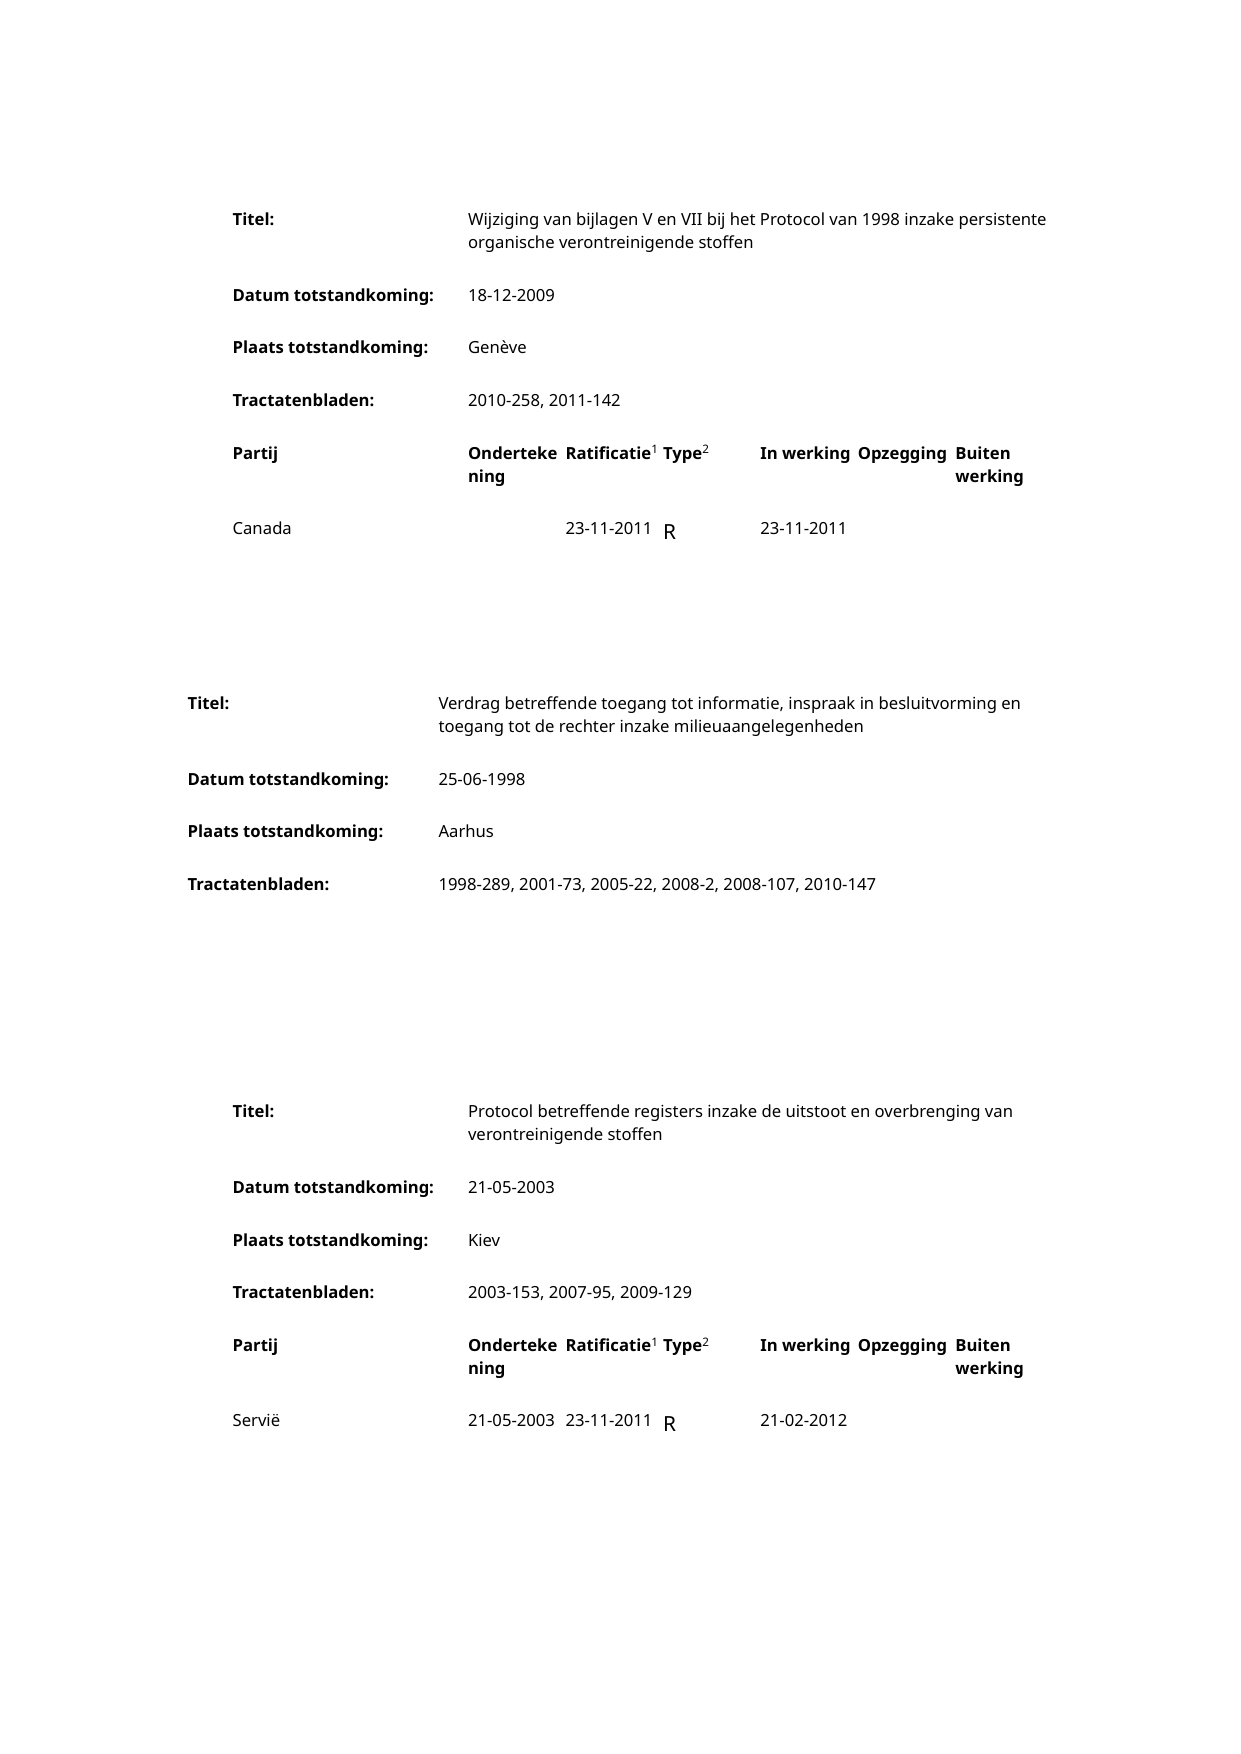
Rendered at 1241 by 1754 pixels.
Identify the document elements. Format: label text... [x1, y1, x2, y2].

table_cell 25-06-1998 [438, 767, 1053, 820]
table_cell [858, 1409, 955, 1467]
table_cell 21-02-2012 [760, 1409, 858, 1467]
table_cell Buiten werking [955, 441, 1053, 517]
table_cell In werking [760, 1334, 858, 1409]
table_cell Type2 [663, 441, 760, 517]
table_cell Tractatenbladen: [233, 1281, 468, 1333]
table_cell Ondertekening [468, 1334, 565, 1409]
table_cell In werking [760, 441, 858, 517]
table_cell Aarhus [438, 820, 1053, 872]
table_cell Partij [233, 441, 468, 517]
table_header Verdrag betreffende toegang tot informatie, inspraak in besluitvorming en toegang tot de rechter inzake milieuaangelegenheden [438, 692, 1053, 767]
table_cell Partij [233, 1334, 468, 1409]
table_cell Buiten werking [955, 1334, 1053, 1409]
table_cell Plaats totstandkoming: [188, 820, 438, 872]
table_header Titel: [233, 208, 468, 283]
table_cell Ondertekening [468, 441, 565, 517]
table_cell 23-11-2011 [760, 517, 858, 575]
table_cell Tractatenbladen: [233, 389, 468, 441]
table_cell 18-12-2009 [468, 283, 1053, 336]
table_cell R [663, 517, 760, 575]
table_header Wijziging van bijlagen V en VII bij het Protocol van 1998 inzake persistente organische verontreinigende stoffen [468, 208, 1053, 283]
table_cell [858, 517, 955, 575]
table_cell Kiev [468, 1228, 1053, 1281]
table_header Protocol betreffende registers inzake de uitstoot en overbrenging van verontreinigende stoffen [468, 1100, 1053, 1175]
table_cell 2010-258, 2011-142 [468, 389, 1053, 441]
table_header Titel: [233, 1100, 468, 1175]
table_cell Type2 [663, 1334, 760, 1409]
table_cell [188, 925, 1053, 984]
table_cell [468, 517, 565, 575]
table_cell [955, 1409, 1053, 1467]
table_cell 21-05-2003 [468, 1409, 565, 1467]
table_cell Ratificatie1 [565, 1334, 663, 1409]
table_cell Tractatenbladen: [188, 873, 438, 925]
table_cell 21-05-2003 [468, 1175, 1053, 1228]
table_cell 1998-289, 2001-73, 2005-22, 2008-2, 2008-107, 2010-147 [438, 873, 1053, 925]
table_cell Plaats totstandkoming: [233, 336, 468, 389]
table_cell R [663, 1409, 760, 1467]
table_cell Datum totstandkoming: [188, 767, 438, 820]
table_cell Plaats totstandkoming: [233, 1228, 468, 1281]
table_cell 23-11-2011 [565, 1409, 663, 1467]
table_cell Ratificatie1 [565, 441, 663, 517]
table_cell Servië [233, 1409, 468, 1467]
table_cell 23-11-2011 [565, 517, 663, 575]
table_cell 2003-153, 2007-95, 2009-129 [468, 1281, 1053, 1333]
table_cell [955, 517, 1053, 575]
table_cell Opzegging [858, 1334, 955, 1409]
table_cell Opzegging [858, 441, 955, 517]
table_header Titel: [188, 692, 438, 767]
table_cell Genève [468, 336, 1053, 389]
table_cell Datum totstandkoming: [233, 283, 468, 336]
table_cell Canada [233, 517, 468, 575]
table_cell Datum totstandkoming: [233, 1175, 468, 1228]
